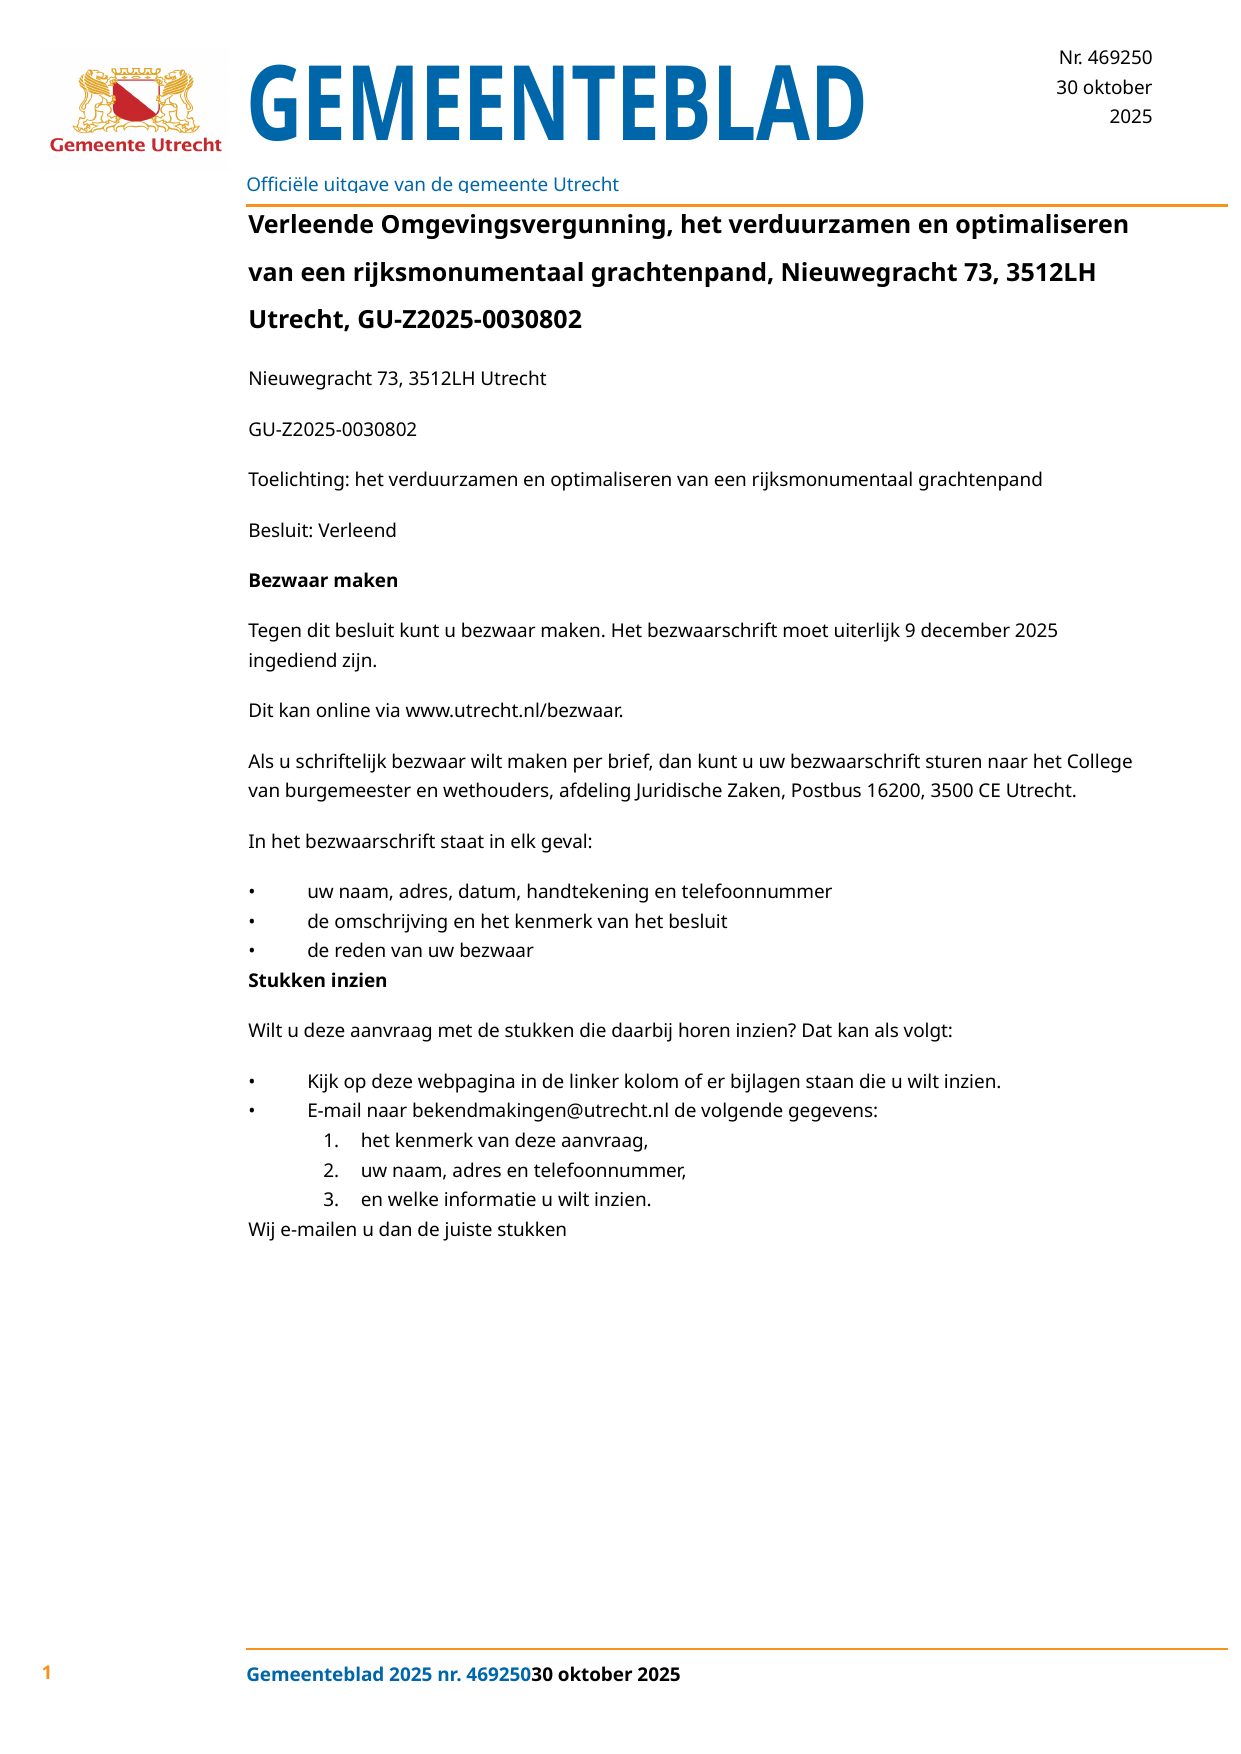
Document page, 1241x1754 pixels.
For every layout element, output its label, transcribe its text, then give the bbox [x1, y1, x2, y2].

text GU-Z2025-0030802 [248, 416, 1152, 442]
text Wij e-mailen u dan de juiste stukken [248, 1216, 1152, 1242]
text Toelichting: het verduurzamen en optimaliseren van een rijksmonumentaal grachtenpand [248, 466, 1152, 492]
text Nieuwegracht 73, 3512LH Utrecht [248, 366, 1152, 391]
list uw naam, adres en telefoonnummer, [323, 1157, 1152, 1182]
text In het bezwaarschrift staat in elk geval: [248, 828, 1152, 854]
text Dit kan online via www.utrecht.nl/bezwaar. [248, 698, 1152, 723]
list Kijk op deze webpagina in de linker kolom of er bijlagen staan die u wilt inzien. [248, 1068, 1152, 1094]
list het kenmerk van deze aanvraag, [323, 1127, 1152, 1153]
list de reden van uw bezwaar [248, 938, 1152, 963]
text Tegen dit besluit kunt u bezwaar maken. Het bezwaarschrift moet uiterlijk 9 december 2025 ingediend zijn. [248, 618, 1152, 673]
text Bezwaar maken [248, 567, 1152, 593]
picture [41, 47, 231, 172]
text Verleende Omgevingsvergunning, het verduurzamen en optimaliseren van een rijksmonumentaal grachtenpand, Nieuwegracht 73, 3512LH Utrecht, GU-Z2025-0030802 [248, 207, 1152, 336]
list de omschrijving en het kenmerk van het besluit [248, 908, 1152, 934]
list en welke informatie u wilt inzien. [323, 1186, 1152, 1212]
text Stukken inzien [248, 967, 1152, 993]
text Besluit: Verleend [248, 517, 1152, 542]
list E-mail naar bekendmakingen@utrecht.nl de volgende gegevens: [248, 1098, 1152, 1123]
text Wilt u deze aanvraag met de stukken die daarbij horen inzien? Dat kan als volgt: [248, 1018, 1152, 1043]
list uw naam, adres, datum, handtekening en telefoonnummer [248, 878, 1152, 904]
text Als u schriftelijk bezwaar wilt maken per brief, dan kunt u uw bezwaarschrift sturen naar het College van burgemeester en wethouders, afdeling Juridische Zaken, Postbus 16200, 3500 CE Utrecht. [248, 748, 1152, 803]
